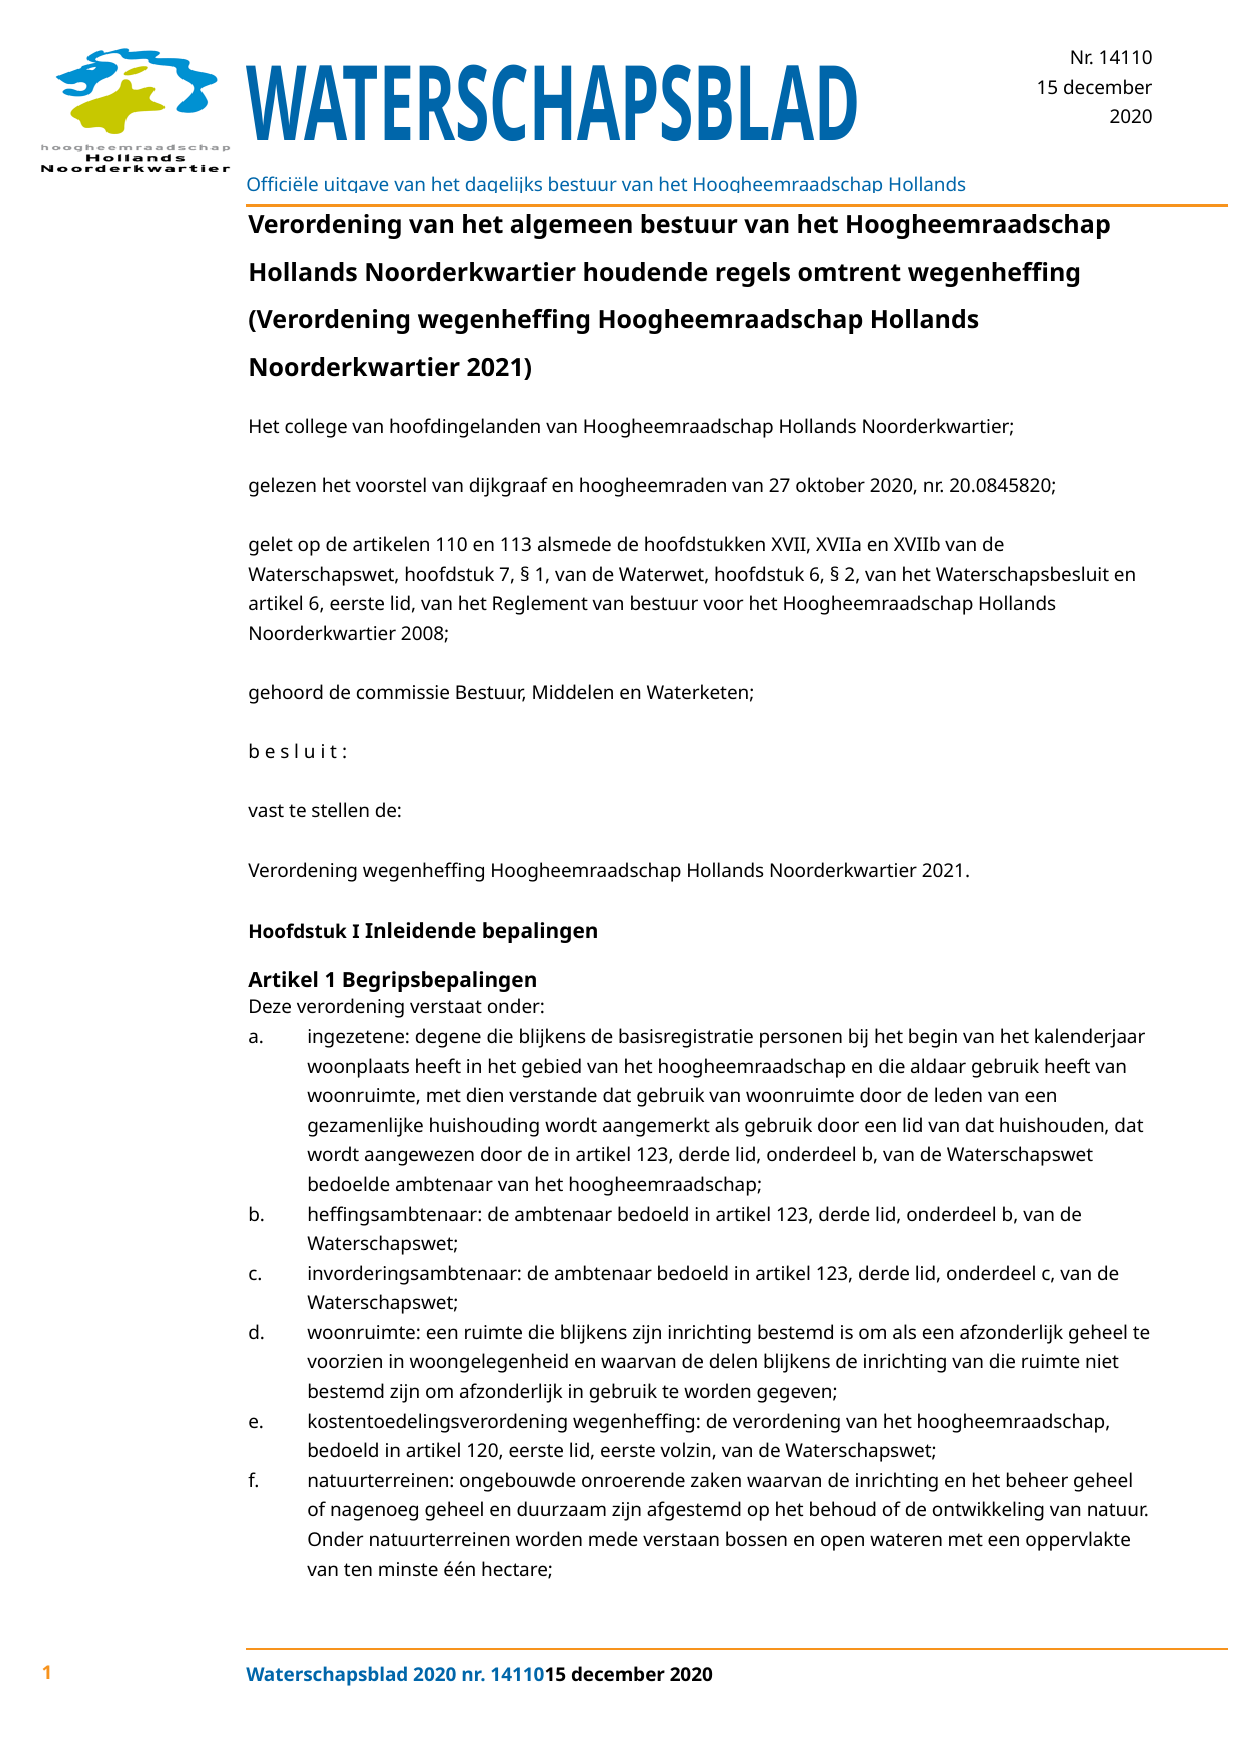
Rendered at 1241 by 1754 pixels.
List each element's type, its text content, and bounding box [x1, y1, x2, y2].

list invorderingsambtenaar: de ambtenaar bedoeld in artikel 123, derde lid, onderdeel c, van de Waterschapswet; [248, 1260, 1152, 1315]
text b e s l u i t : [248, 738, 1152, 764]
text gehoord de commissie Bestuur, Middelen en Waterketen; [248, 679, 1152, 705]
picture [41, 47, 231, 172]
text Hoofdstuk I Inleidende bepalingen [248, 916, 1152, 944]
list heffingsambtenaar: de ambtenaar bedoeld in artikel 123, derde lid, onderdeel b, van de Waterschapswet; [248, 1201, 1152, 1256]
list kostentoedelingsverordening wegenheffing: de verordening van het hoogheemraadschap, bedoeld in artikel 120, eerste lid, eerste volzin, van de Waterschapswet; [248, 1408, 1152, 1463]
text gelet op de artikelen 110 en 113 alsmede de hoofdstukken XVII, XVIIa en XVIIb van de Waterschapswet, hoofdstuk 7, § 1, van de Waterwet, hoofdstuk 6, § 2, van het Waterschapsbesluit en artikel 6, eerste lid, van het Reglement van bestuur voor het Hoogheemraadschap Hollands Noorderkwartier 2008; [248, 531, 1152, 646]
list ingezetene: degene die blijkens de basisregistratie personen bij het begin van het kalenderjaar woonplaats heeft in het gebied van het hoogheemraadschap en die aldaar gebruik heeft van woonruimte, met dien verstande dat gebruik van woonruimte door de leden van een gezamenlijke huishouding wordt aangemerkt als gebruik door een lid van dat huishouden, dat wordt aangewezen door de in artikel 123, derde lid, onderdeel b, van de Waterschapswet bedoelde ambtenaar van het hoogheemraadschap; [248, 1023, 1152, 1197]
text Artikel 1 Begripsbepalingen [248, 965, 1152, 994]
text vast te stellen de: [248, 798, 1152, 823]
list natuurterreinen: ongebouwde onroerende zaken waarvan de inrichting en het beheer geheel of nagenoeg geheel en duurzaam zijn afgestemd op het behoud of de ontwikkeling van natuur. Onder natuurterreinen worden mede verstaan bossen en open wateren met een oppervlakte van ten minste één hectare; [248, 1467, 1152, 1582]
text Verordening van het algemeen bestuur van het Hoogheemraadschap Hollands Noorderkwartier houdende regels omtrent wegenheffing (Verordening wegenheffing Hoogheemraadschap Hollands Noorderkwartier 2021) [248, 207, 1152, 384]
text gelezen het voorstel van dijkgraaf en hoogheemraden van 27 oktober 2020, nr. 20.0845820; [248, 472, 1152, 498]
text Het college van hoofdingelanden van Hoogheemraadschap Hollands Noorderkwartier; [248, 413, 1152, 439]
text Verordening wegenheffing Hoogheemraadschap Hollands Noorderkwartier 2021. [248, 857, 1152, 883]
text Deze verordening verstaat onder: [248, 994, 1152, 1019]
list woonruimte: een ruimte die blijkens zijn inrichting bestemd is om als een afzonderlijk geheel te voorzien in woongelegenheid en waarvan de delen blijkens de inrichting van die ruimte niet bestemd zijn om afzonderlijk in gebruik te worden gegeven; [248, 1319, 1152, 1404]
